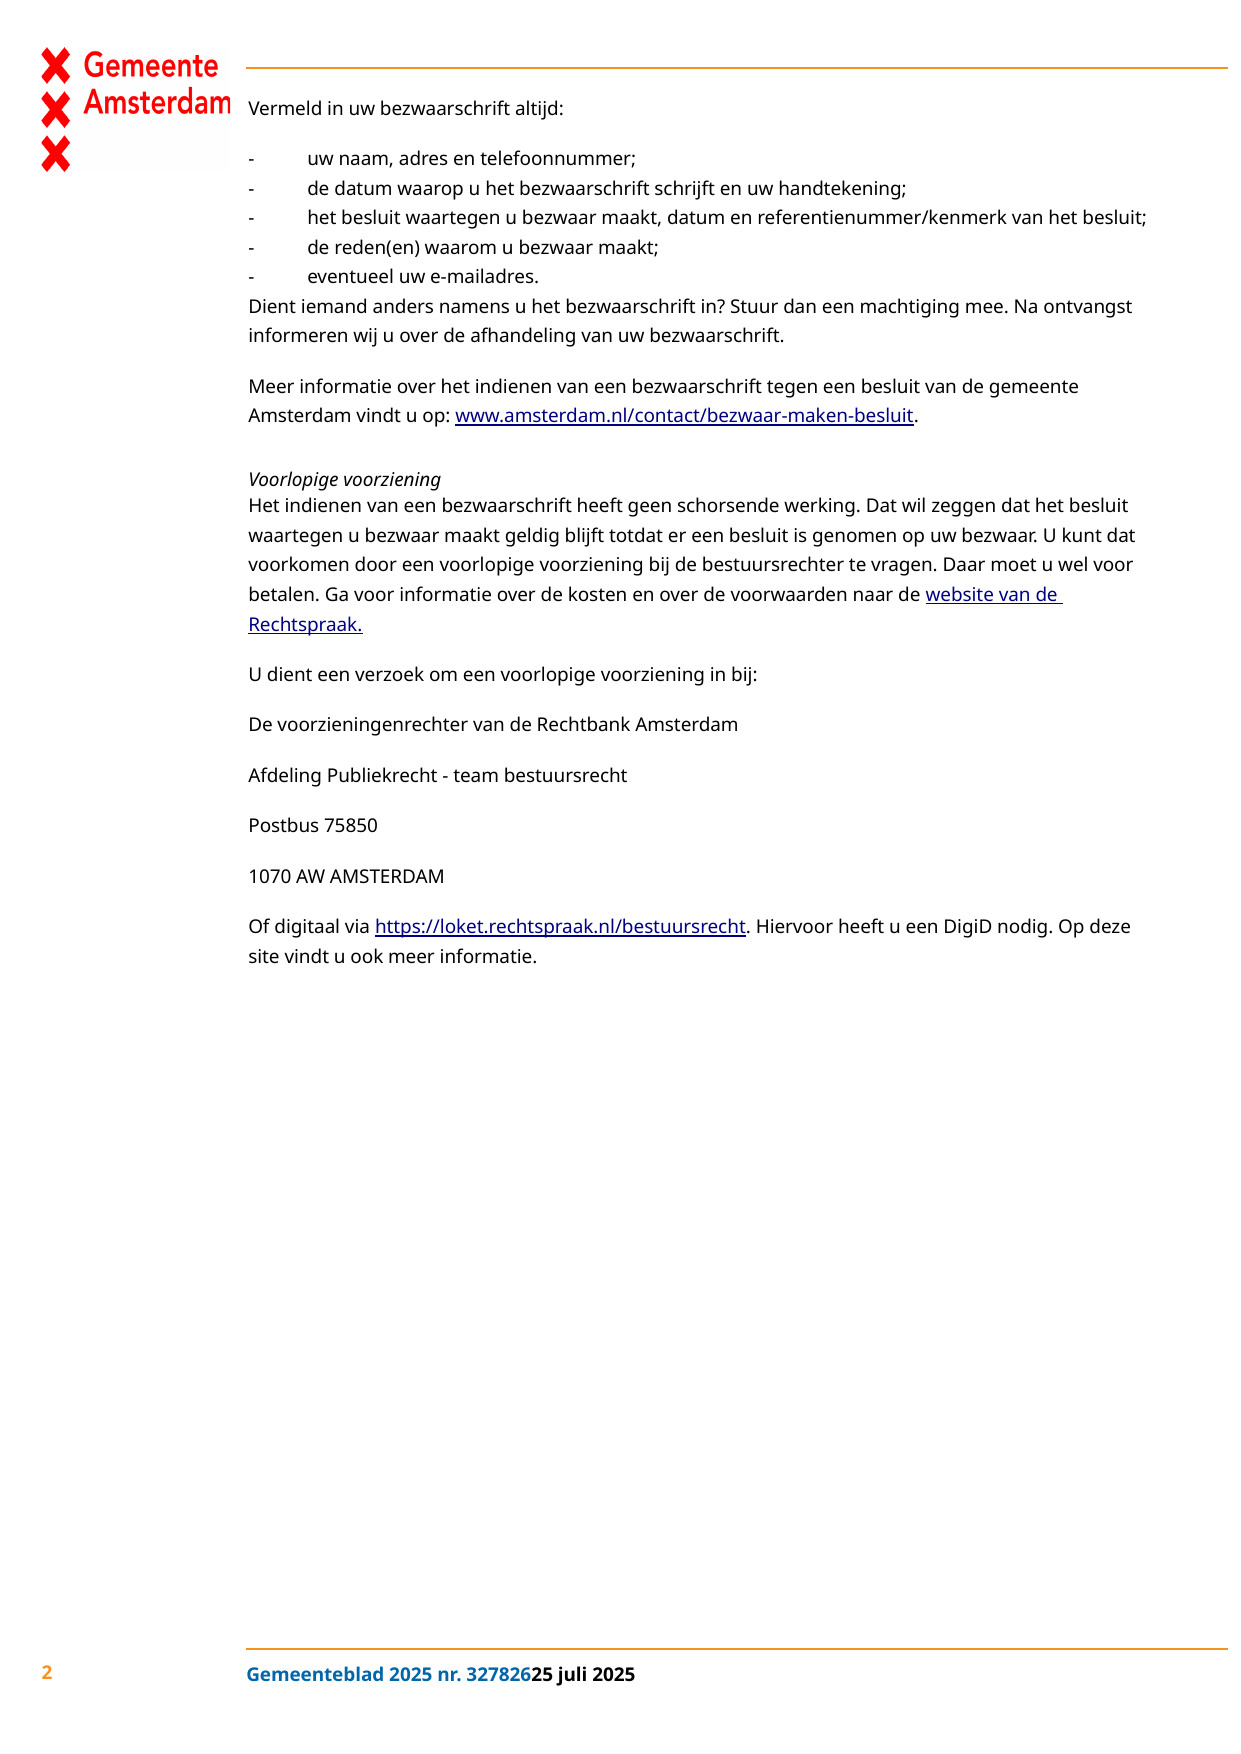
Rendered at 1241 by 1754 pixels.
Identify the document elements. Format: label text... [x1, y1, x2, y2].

text Voorlopige voorziening [248, 467, 1152, 492]
text U dient een verzoek om een voorlopige voorziening in bij: [248, 661, 1152, 687]
list het besluit waartegen u bezwaar maakt, datum en referentienummer/kenmerk van het besluit; [248, 204, 1152, 230]
text De voorzieningenrechter van de Rechtbank Amsterdam [248, 712, 1152, 737]
list uw naam, adres en telefoonnummer; [248, 145, 1152, 171]
text Het indienen van een bezwaarschrift heeft geen schorsende werking. Dat wil zeggen dat het besluit waartegen u bezwaar maakt geldig blijft totdat er een besluit is genomen op uw bezwaar. U kunt dat voorkomen door een voorlopige voorziening bij de bestuursrechter te vragen. Daar moet u wel voor betalen. Ga voor informatie over de kosten en over de voorwaarden naar de website van de Rechtspraak. [248, 492, 1152, 636]
text Postbus 75850 [248, 812, 1152, 838]
list eventueel uw e-mailadres. [248, 263, 1152, 289]
list de datum waarop u het bezwaarschrift schrijft en uw handtekening; [248, 175, 1152, 201]
list de reden(en) waarom u bezwaar maakt; [248, 234, 1152, 260]
text Meer informatie over het indienen van een bezwaarschrift tegen een besluit van de gemeente Amsterdam vindt u op: www.amsterdam.nl/contact/bezwaar-maken-besluit. [248, 373, 1152, 428]
text Vermeld in uw bezwaarschrift altijd: [248, 95, 1152, 121]
picture [41, 47, 231, 172]
text Of digitaal via https://loket.rechtspraak.nl/bestuursrecht. Hiervoor heeft u een DigiD nodig. Op deze site vindt u ook meer informatie. [248, 913, 1152, 968]
text 1070 AW AMSTERDAM [248, 863, 1152, 888]
text Afdeling Publiekrecht - team bestuursrecht [248, 762, 1152, 788]
text Dient iemand anders namens u het bezwaarschrift in? Stuur dan een machtiging mee. Na ontvangst informeren wij u over de afhandeling van uw bezwaarschrift. [248, 293, 1152, 348]
